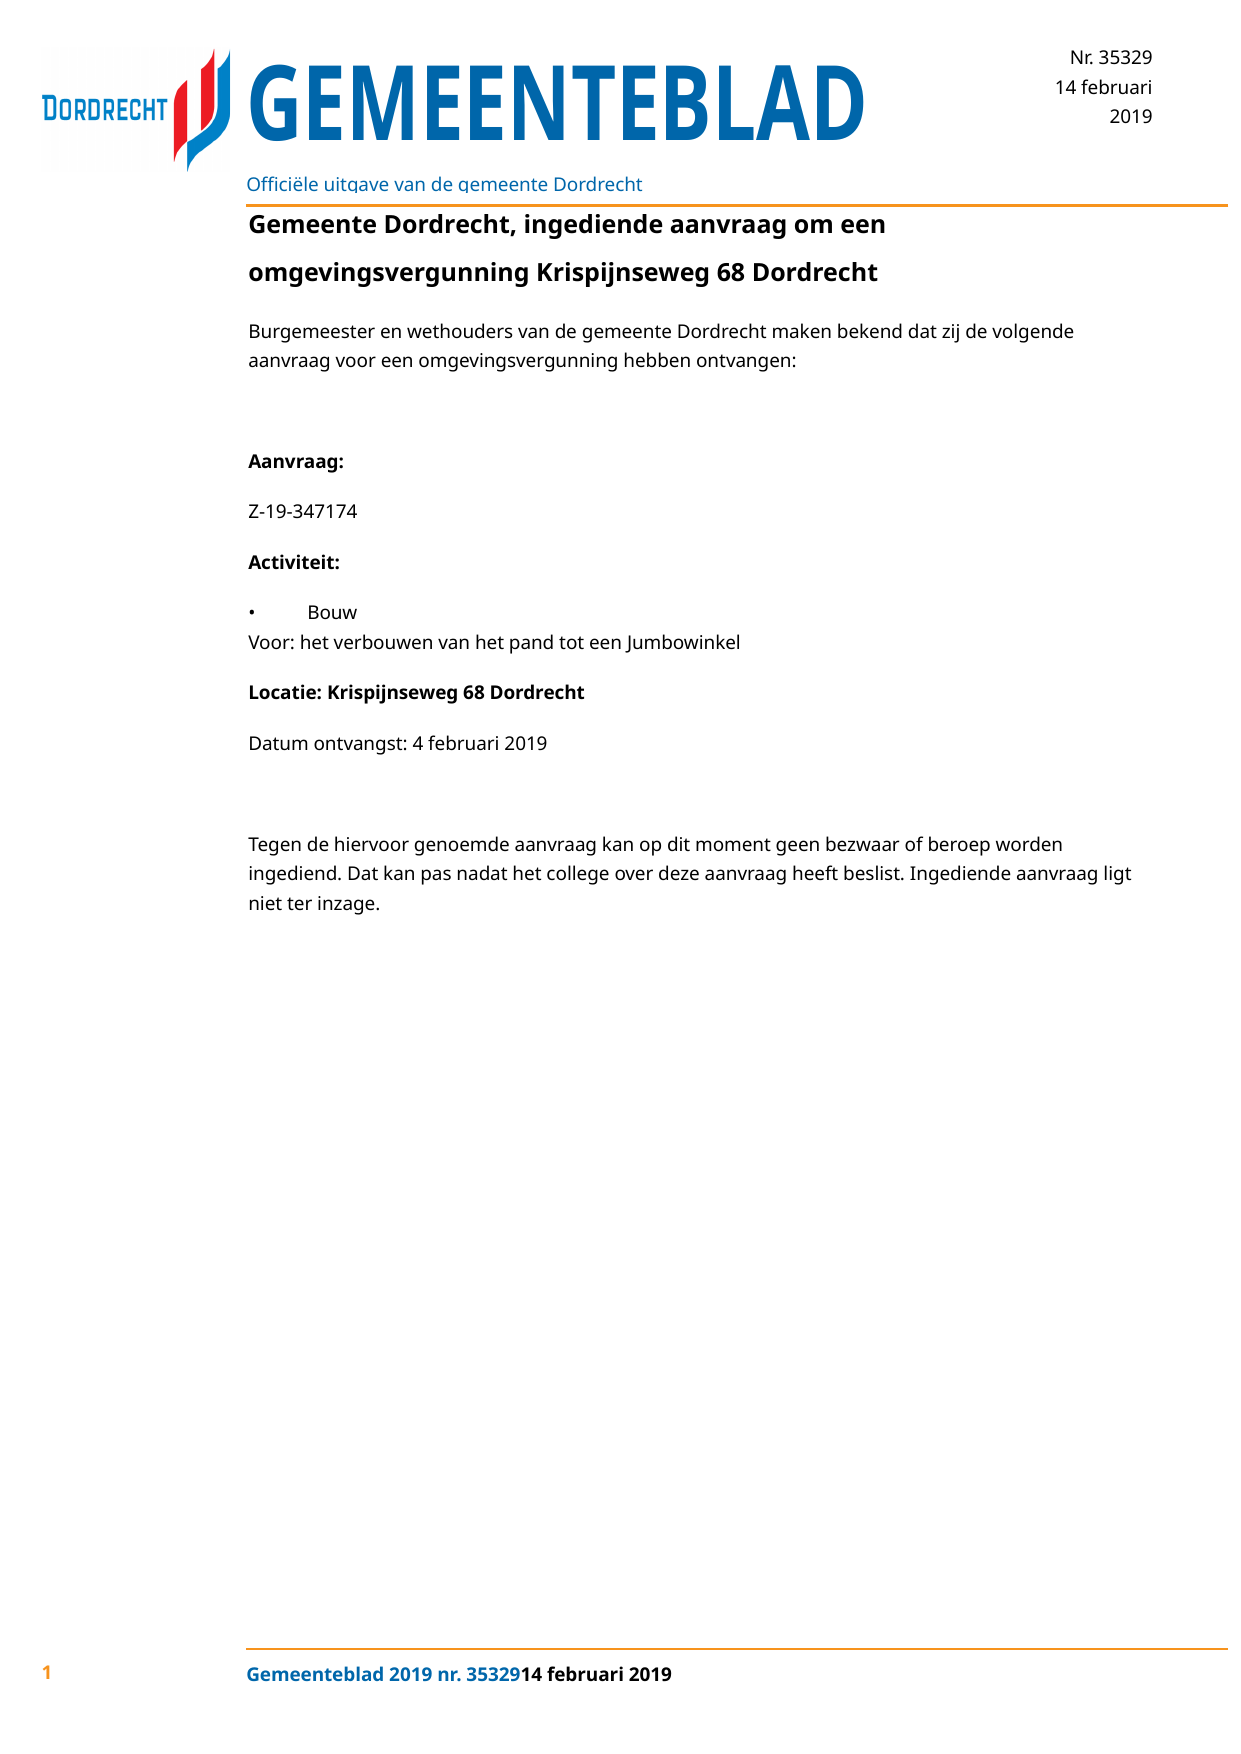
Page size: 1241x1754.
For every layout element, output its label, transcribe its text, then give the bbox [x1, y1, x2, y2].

text Activiteit: [248, 549, 1152, 575]
text Tegen de hiervoor genoemde aanvraag kan op dit moment geen bezwaar of beroep worden ingediend. Dat kan pas nadat het college over deze aanvraag heeft beslist. Ingediende aanvraag ligt niet ter inzage. [248, 831, 1152, 916]
picture [41, 47, 231, 172]
text Voor: het verbouwen van het pand tot een Jumbowinkel [248, 629, 1152, 655]
text Gemeente Dordrecht, ingediende aanvraag om een omgevingsvergunning Krispijnseweg 68 Dordrecht [248, 207, 1152, 288]
text Z-19-347174 [248, 499, 1152, 524]
list Bouw [248, 599, 1152, 625]
text Locatie: Krispijnseweg 68 Dordrecht [248, 679, 1152, 705]
text Aanvraag: [248, 448, 1152, 474]
text Burgemeester en wethouders van de gemeente Dordrecht maken bekend dat zij de volgende aanvraag voor een omgevingsvergunning hebben ontvangen: [248, 318, 1152, 373]
text Datum ontvangst: 4 februari 2019 [248, 730, 1152, 756]
